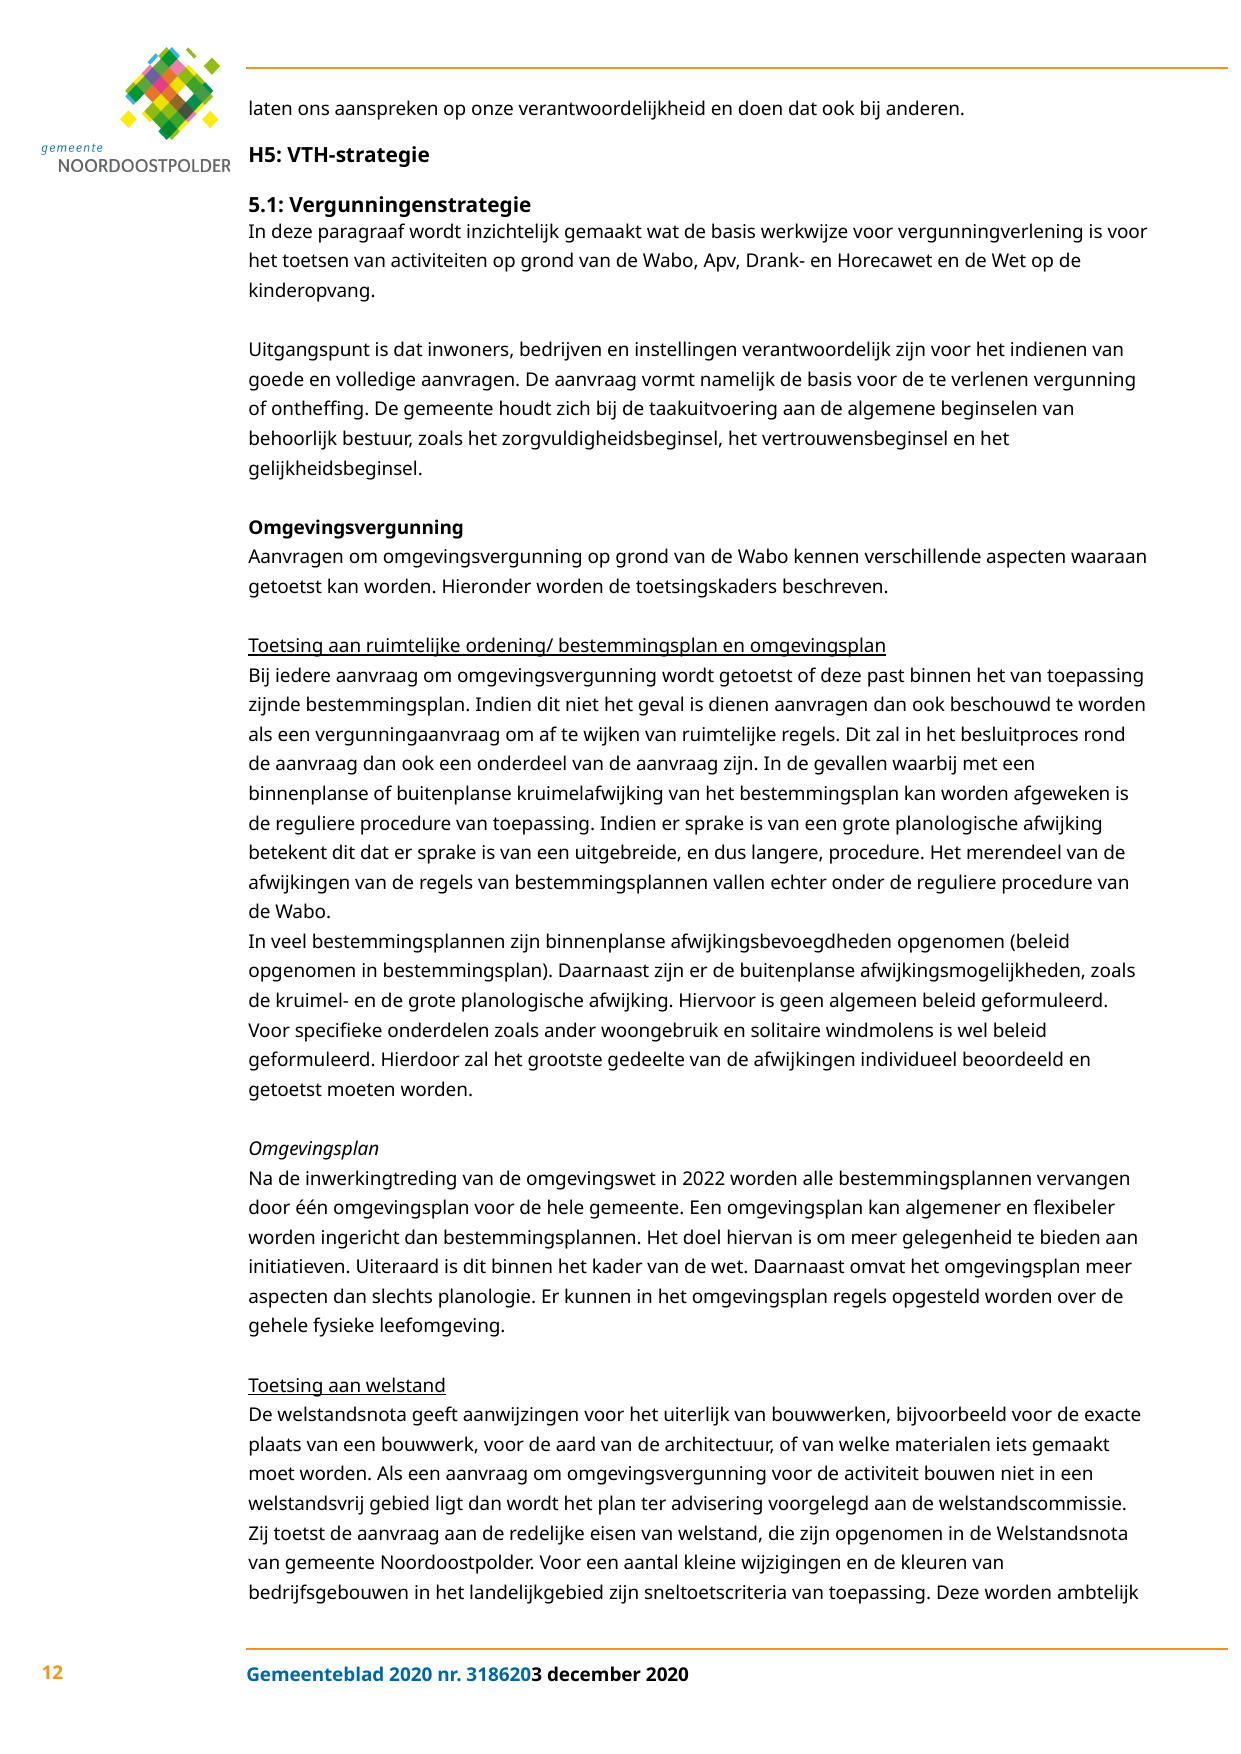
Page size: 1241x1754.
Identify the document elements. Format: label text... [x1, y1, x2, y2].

text De welstandsnota geeft aanwijzingen voor het uiterlijk van bouwwerken, bijvoorbeeld voor de exacte plaats van een bouwwerk, voor de aard van de architectuur, of van welke materialen iets gemaakt moet worden. Als een aanvraag om omgevingsvergunning voor de activiteit bouwen niet in een welstandsvrij gebied ligt dan wordt het plan ter advisering voorgelegd aan de welstandscommissie. Zij toetst de aanvraag aan de redelijke eisen van welstand, die zijn opgenomen in de Welstandsnota van gemeente Noordoostpolder. Voor een aantal kleine wijzigingen en de kleuren van bedrijfsgebouwen in het landelijkgebied zijn sneltoetscriteria van toepassing. Deze worden ambtelijk [248, 1401, 1152, 1605]
text In veel bestemmingsplannen zijn binnenplanse afwijkingsbevoegdheden opgenomen (beleid opgenomen in bestemmingsplan). Daarnaast zijn er de buitenplanse afwijkingsmogelijkheden, zoals de kruimel- en de grote planologische afwijking. Hiervoor is geen algemeen beleid geformuleerd. Voor specifieke onderdelen zoals ander woongebruik en solitaire windmolens is wel beleid geformuleerd. Hierdoor zal het grootste gedeelte van de afwijkingen individueel beoordeeld en getoetst moeten worden. [248, 928, 1152, 1102]
text Bij iedere aanvraag om omgevingsvergunning wordt getoetst of deze past binnen het van toepassing zijnde bestemmingsplan. Indien dit niet het geval is dienen aanvragen dan ook beschouwd te worden als een vergunningaanvraag om af te wijken van ruimtelijke regels. Dit zal in het besluitproces rond de aanvraag dan ook een onderdeel van de aanvraag zijn. In de gevallen waarbij met een binnenplanse of buitenplanse kruimelafwijking van het bestemmingsplan kan worden afgeweken is de reguliere procedure van toepassing. Indien er sprake is van een grote planologische afwijking betekent dit dat er sprake is van een uitgebreide, en dus langere, procedure. Het merendeel van de afwijkingen van de regels van bestemmingsplannen vallen echter onder de reguliere procedure van de Wabo. [248, 662, 1152, 924]
text Uitgangspunt is dat inwoners, bedrijven en instellingen verantwoordelijk zijn voor het indienen van goede en volledige aanvragen. De aanvraag vormt namelijk de basis voor de te verlenen vergunning of ontheffing. De gemeente houdt zich bij de taakuitvoering aan de algemene beginselen van behoorlijk bestuur, zoals het zorgvuldigheidsbeginsel, het vertrouwensbeginsel en het gelijkheidsbeginsel. [248, 336, 1152, 481]
text In deze paragraaf wordt inzichtelijk gemaakt wat de basis werkwijze voor vergunningverlening is voor het toetsen van activiteiten op grond van de Wabo, Apv, Drank- en Horecawet en de Wet op de kinderopvang. [248, 218, 1152, 303]
text Omgevingsplan [248, 1135, 1152, 1161]
text 5.1: Vergunningenstrategie [248, 190, 1152, 218]
text Aanvragen om omgevingsvergunning op grond van de Wabo kennen verschillende aspecten waaraan getoetst kan worden. Hieronder worden de toetsingskaders beschreven. [248, 543, 1152, 599]
text Omgevingsvergunning [248, 514, 1152, 540]
text Toetsing aan ruimtelijke ordening/ bestemmingsplan en omgevingsplan [248, 632, 1152, 658]
text laten ons aanspreken op onze verantwoordelijkheid en doen dat ook bij anderen. [248, 95, 1152, 121]
text H5: VTH-strategie [248, 140, 1152, 169]
text Toetsing aan welstand [248, 1372, 1152, 1398]
text Na de inwerkingtreding van de omgevingswet in 2022 worden alle bestemmingsplannen vervangen door één omgevingsplan voor de hele gemeente. Een omgevingsplan kan algemener en flexibeler worden ingericht dan bestemmingsplannen. Het doel hiervan is om meer gelegenheid te bieden aan initiatieven. Uiteraard is dit binnen het kader van de wet. Daarnaast omvat het omgevingsplan meer aspecten dan slechts planologie. Er kunnen in het omgevingsplan regels opgesteld worden over de gehele fysieke leefomgeving. [248, 1165, 1152, 1338]
picture [41, 47, 231, 172]
